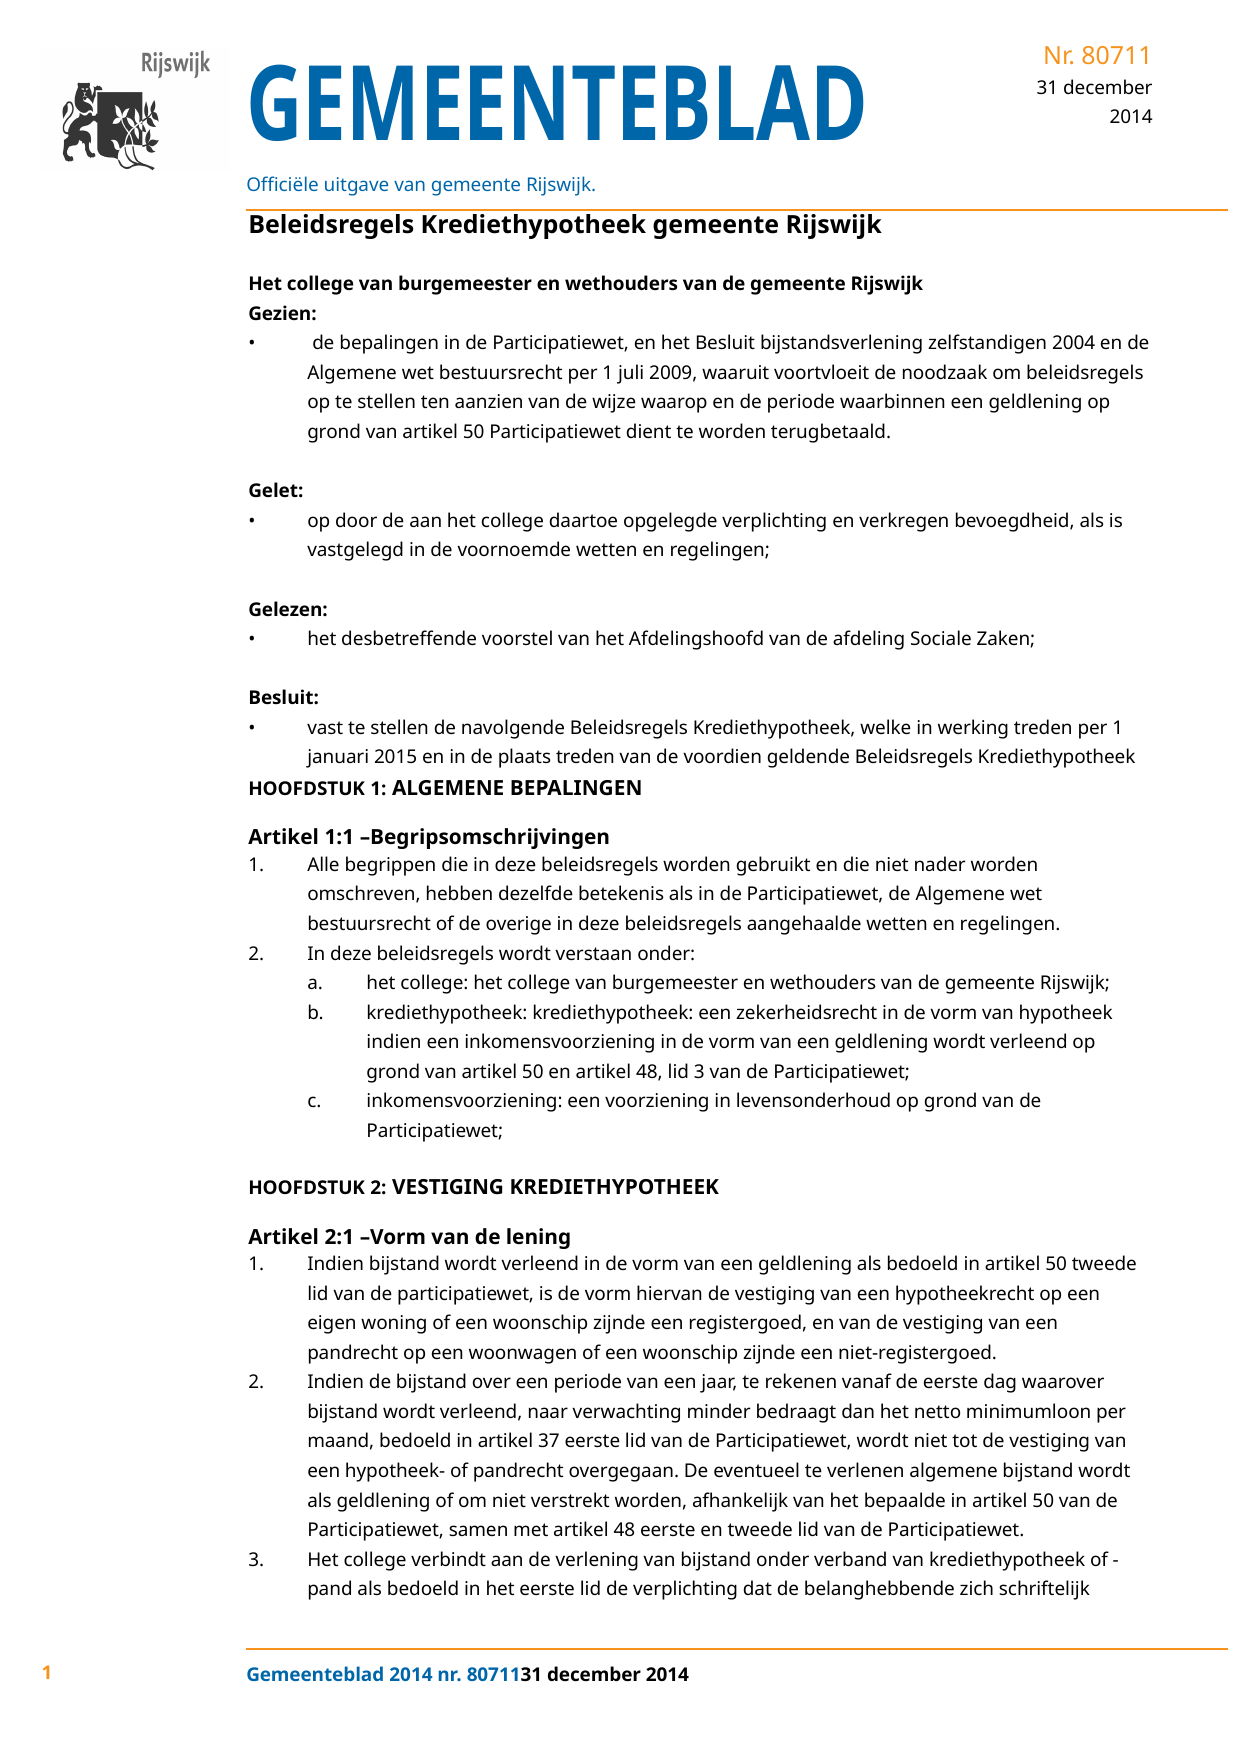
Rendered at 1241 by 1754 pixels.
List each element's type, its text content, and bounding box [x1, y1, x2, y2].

text Gelezen: [248, 596, 1152, 621]
text HOOFDSTUK 2: VESTIGING KREDIETHYPOTHEEK [248, 1172, 1152, 1201]
list op door de aan het college daartoe opgelegde verplichting en verkregen bevoegdheid, als is vastgelegd in de voornoemde wetten en regelingen; [248, 507, 1152, 562]
text Artikel 2:1 –Vorm van de lening [248, 1222, 1152, 1250]
list vast te stellen de navolgende Beleidsregels Krediethypotheek, welke in werking treden per 1 januari 2015 en in de plaats treden van de voordien geldende Beleidsregels Krediethypotheek [248, 714, 1152, 769]
list het college: het college van burgemeester en wethouders van de gemeente Rijswijk; [307, 969, 1152, 995]
list Alle begrippen die in deze beleidsregels worden gebruikt en die niet nader worden omschreven, hebben dezelfde betekenis als in de Participatiewet, de Algemene wet bestuursrecht of de overige in deze beleidsregels aangehaalde wetten en regelingen. [248, 851, 1152, 936]
list het desbetreffende voorstel van het Afdelingshoofd van de afdeling Sociale Zaken; [248, 625, 1152, 651]
picture [41, 47, 231, 172]
list inkomensvoorziening: een voorziening in levensonderhoud op grond van de Participatiewet; [307, 1088, 1152, 1143]
list krediethypotheek: krediethypotheek: een zekerheidsrecht in de vorm van hypotheek indien een inkomensvoorziening in de vorm van een geldlening wordt verleend op grond van artikel 50 en artikel 48, lid 3 van de Participatiewet; [307, 999, 1152, 1084]
list In deze beleidsregels wordt verstaan onder: [248, 940, 1152, 965]
list Indien bijstand wordt verleend in de vorm van een geldlening als bedoeld in artikel 50 tweede lid van de participatiewet, is de vorm hiervan de vestiging van een hypotheekrecht op een eigen woning of een woonschip zijnde een registergoed, en van de vestiging van een pandrecht op een woonwagen of een woonschip zijnde een niet-registergoed. [248, 1250, 1152, 1365]
list Indien de bijstand over een periode van een jaar, te rekenen vanaf de eerste dag waarover bijstand wordt verleend, naar verwachting minder bedraagt dan het netto minimumloon per maand, bedoeld in artikel 37 eerste lid van de Participatiewet, wordt niet tot de vestiging van een hypotheek- of pandrecht overgegaan. De eventueel te verlenen algemene bijstand wordt als geldlening of om niet verstrekt worden, afhankelijk van het bepaalde in artikel 50 van de Participatiewet, samen met artikel 48 eerste en tweede lid van de Participatiewet. [248, 1368, 1152, 1542]
text Het college van burgemeester en wethouders van de gemeente Rijswijk [248, 270, 1152, 296]
text Beleidsregels Krediethypotheek gemeente Rijswijk [248, 211, 1152, 241]
list Het college verbindt aan de verlening van bijstand onder verband van krediethypotheek of -pand als bedoeld in het eerste lid de verplichting dat de belanghebbende zich schriftelijk [248, 1546, 1152, 1601]
text Gelet: [248, 477, 1152, 503]
list de bepalingen in de Participatiewet, en het Besluit bijstandsverlening zelfstandigen 2004 en de Algemene wet bestuursrecht per 1 juli 2009, waaruit voortvloeit de noodzaak om beleidsregels op te stellen ten aanzien van de wijze waarop en de periode waarbinnen een geldlening op grond van artikel 50 Participatiewet dient te worden terugbetaald. [248, 329, 1152, 444]
text Artikel 1:1 –Begripsomschrijvingen [248, 822, 1152, 851]
text HOOFDSTUK 1: ALGEMENE BEPALINGEN [248, 773, 1152, 802]
text Besluit: [248, 684, 1152, 710]
text Gezien: [248, 300, 1152, 326]
